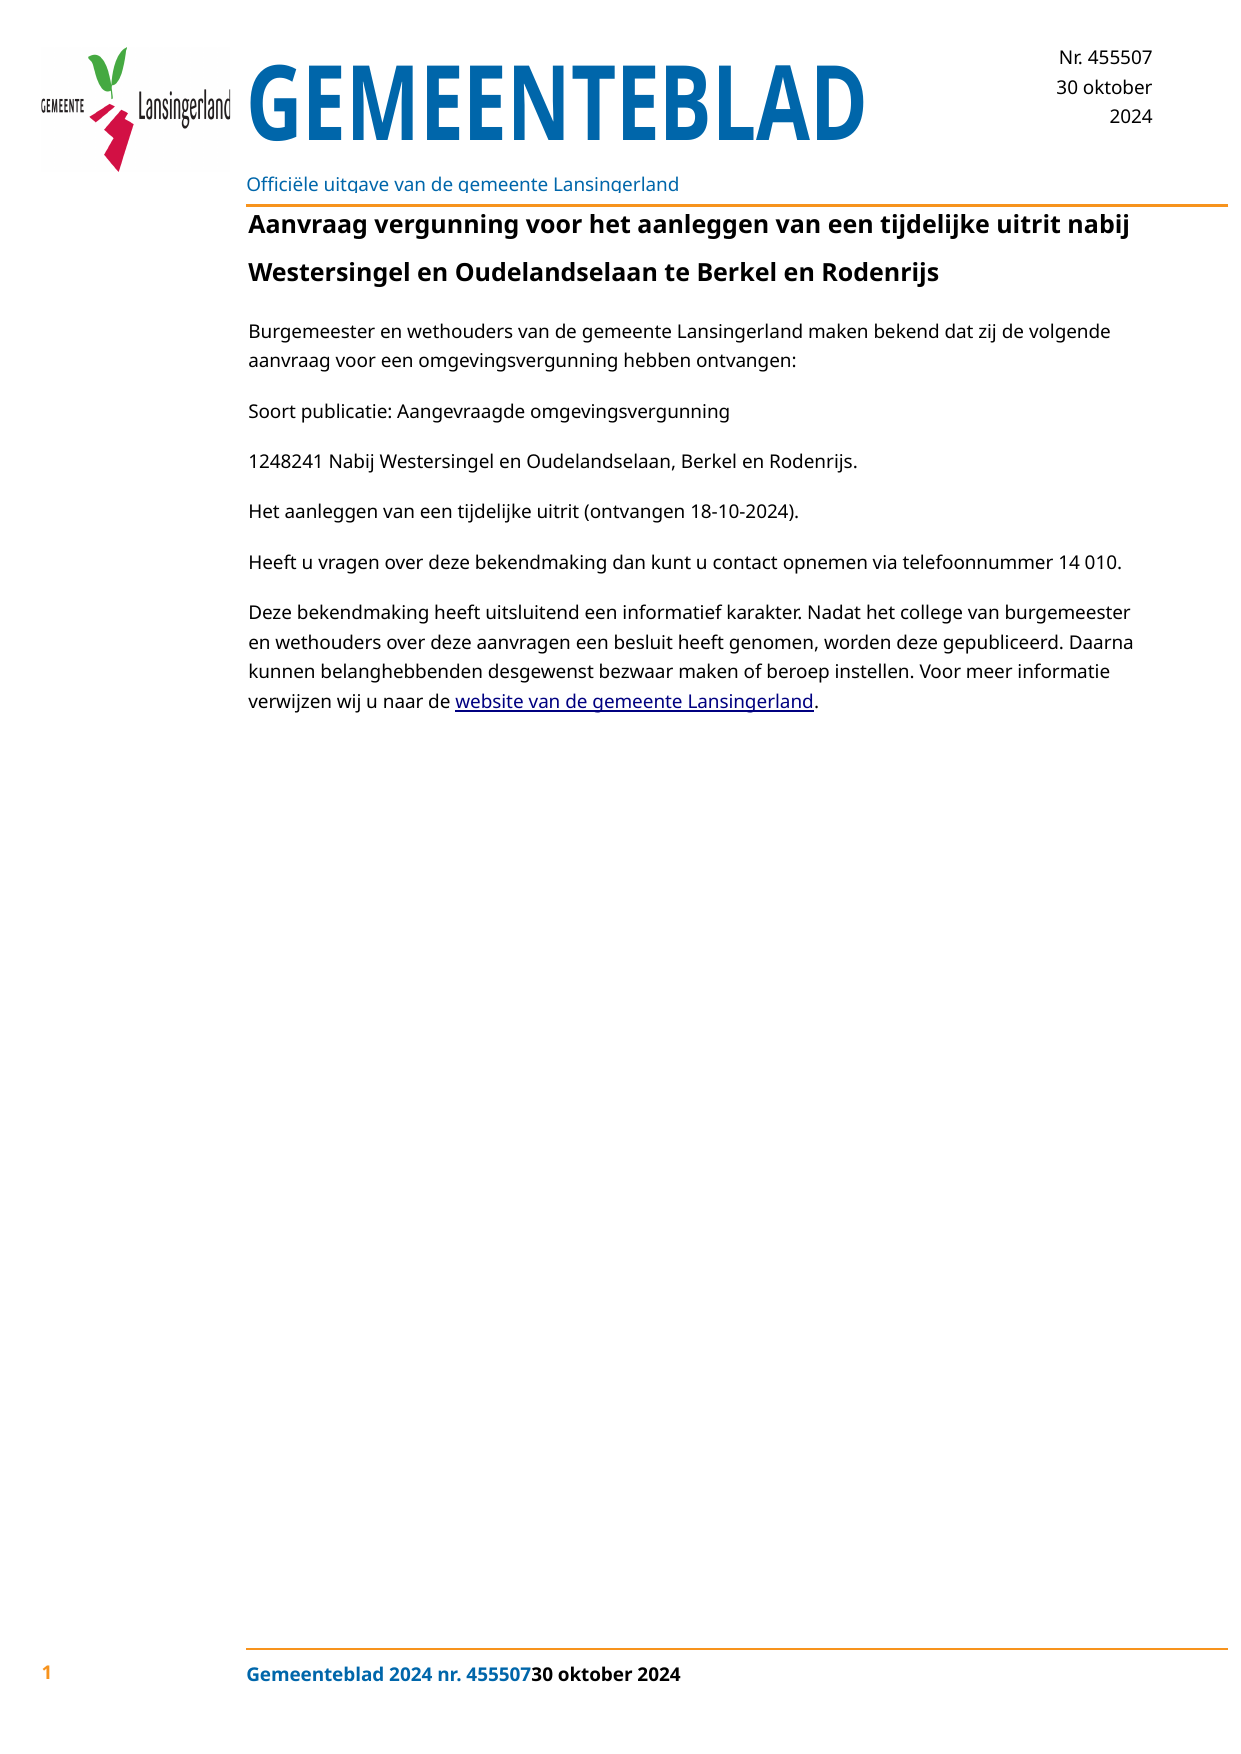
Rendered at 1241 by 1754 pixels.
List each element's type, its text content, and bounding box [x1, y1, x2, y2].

text Deze bekendmaking heeft uitsluitend een informatief karakter. Nadat het college van burgemeester en wethouders over deze aanvragen een besluit heeft genomen, worden deze gepubliceerd. Daarna kunnen belanghebbenden desgewenst bezwaar maken of beroep instellen. Voor meer informatie verwijzen wij u naar de website van de gemeente Lansingerland. [248, 599, 1152, 714]
text Heeft u vragen over deze bekendmaking dan kunt u contact opnemen via telefoonnummer 14 010. [248, 549, 1152, 575]
text Burgemeester en wethouders van de gemeente Lansingerland maken bekend dat zij de volgende aanvraag voor een omgevingsvergunning hebben ontvangen: [248, 318, 1152, 373]
text Soort publicatie: Aangevraagde omgevingsvergunning [248, 398, 1152, 424]
text Aanvraag vergunning voor het aanleggen van een tijdelijke uitrit nabij Westersingel en Oudelandselaan te Berkel en Rodenrijs [248, 207, 1152, 288]
text 1248241 Nabij Westersingel en Oudelandselaan, Berkel en Rodenrijs. [248, 448, 1152, 474]
text Het aanleggen van een tijdelijke uitrit (ontvangen 18-10-2024). [248, 499, 1152, 524]
picture [41, 47, 231, 172]
